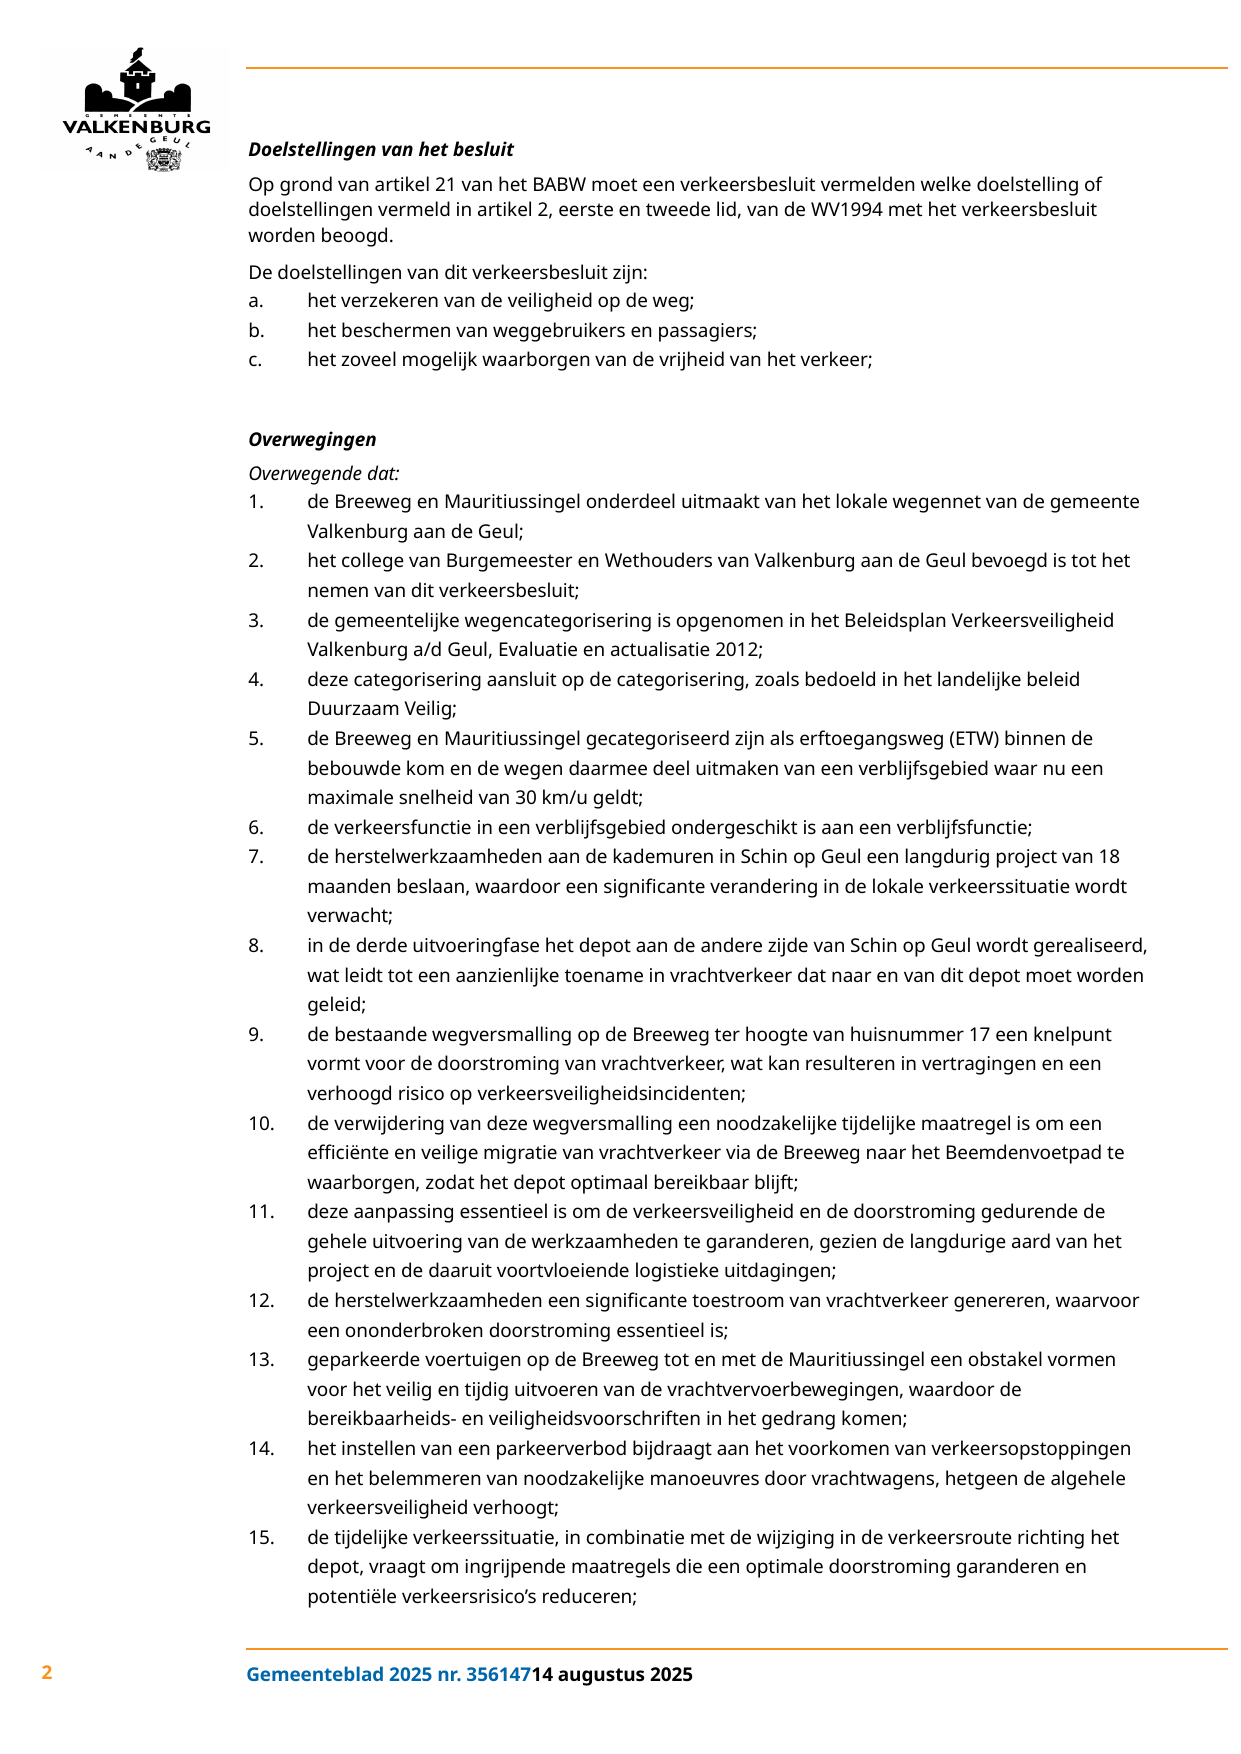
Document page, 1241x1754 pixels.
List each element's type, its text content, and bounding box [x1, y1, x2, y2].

list het college van Burgemeester en Wethouders van Valkenburg aan de Geul bevoegd is tot het nemen van dit verkeersbesluit; [248, 548, 1152, 603]
list de Breeweg en Mauritiussingel onderdeel uitmaakt van het lokale wegennet van de gemeente Valkenburg aan de Geul; [248, 488, 1152, 544]
list het zoveel mogelijk waarborgen van de vrijheid van het verkeer; [248, 346, 1152, 372]
list deze aanpassing essentieel is om de verkeersveiligheid en de doorstroming gedurende de gehele uitvoering van de werkzaamheden te garanderen, gezien de langdurige aard van het project en de daaruit voortvloeiende logistieke uitdagingen; [248, 1198, 1152, 1283]
list de verkeersfunctie in een verblijfsgebied ondergeschikt is aan een verblijfsfunctie; [248, 814, 1152, 840]
text Op grond van artikel 21 van het BABW moet een verkeersbesluit vermelden welke doelstelling of doelstellingen vermeld in artikel 2, eerste en tweede lid, van de WV1994 met het verkeersbesluit worden beoogd. [248, 171, 1152, 248]
list het instellen van een parkeerverbod bijdraagt aan het voorkomen van verkeersopstoppingen en het belemmeren van noodzakelijke manoeuvres door vrachtwagens, hetgeen de algehele verkeersveiligheid verhoogt; [248, 1435, 1152, 1520]
list de herstelwerkzaamheden een significante toestroom van vrachtverkeer genereren, waarvoor een ononderbroken doorstroming essentieel is; [248, 1287, 1152, 1343]
list de bestaande wegversmalling op de Breeweg ter hoogte van huisnummer 17 een knelpunt vormt voor de doorstroming van vrachtverkeer, wat kan resulteren in vertragingen en een verhoogd risico op verkeersveiligheidsincidenten; [248, 1021, 1152, 1106]
list deze categorisering aansluit op de categorisering, zoals bedoeld in het landelijke beleid Duurzaam Veilig; [248, 666, 1152, 721]
list geparkeerde voertuigen op de Breeweg tot en met de Mauritiussingel een obstakel vormen voor het veilig en tijdig uitvoeren van de vrachtvervoerbewegingen, waardoor de bereikbaarheids- en veiligheidsvoorschriften in het gedrang komen; [248, 1346, 1152, 1431]
list in de derde uitvoeringfase het depot aan de andere zijde van Schin op Geul wordt gerealiseerd, wat leidt tot een aanzienlijke toename in vrachtverkeer dat naar en van dit depot moet worden geleid; [248, 932, 1152, 1017]
list de herstelwerkzaamheden aan de kademuren in Schin op Geul een langdurig project van 18 maanden beslaan, waardoor een significante verandering in de lokale verkeerssituatie wordt verwacht; [248, 843, 1152, 928]
list het verzekeren van de veiligheid op de weg; [248, 287, 1152, 313]
list de gemeentelijke wegencategorisering is opgenomen in het Beleidsplan Verkeersveiligheid Valkenburg a/d Geul, Evaluatie en actualisatie 2012; [248, 607, 1152, 662]
list de tijdelijke verkeerssituatie, in combinatie met de wijziging in de verkeersroute richting het depot, vraagt om ingrijpende maatregels die een optimale doorstroming garanderen en potentiële verkeersrisico’s reduceren; [248, 1524, 1152, 1609]
picture [41, 47, 231, 172]
text Doelstellingen van het besluit [248, 137, 1152, 162]
text Overwegende dat: [248, 460, 1152, 486]
list het beschermen van weggebruikers en passagiers; [248, 317, 1152, 342]
list de Breeweg en Mauritiussingel gecategoriseerd zijn als erftoegangsweg (ETW) binnen de bebouwde kom en de wegen daarmee deel uitmaken van een verblijfsgebied waar nu een maximale snelheid van 30 km/u geldt; [248, 725, 1152, 810]
list de verwijdering van deze wegversmalling een noodzakelijke tijdelijke maatregel is om een efficiënte en veilige migratie van vrachtverkeer via de Breeweg naar het Beemdenvoetpad te waarborgen, zodat het depot optimaal bereikbaar blijft; [248, 1110, 1152, 1195]
text Overwegingen [248, 426, 1152, 452]
text De doelstellingen van dit verkeersbesluit zijn: [248, 259, 1152, 284]
